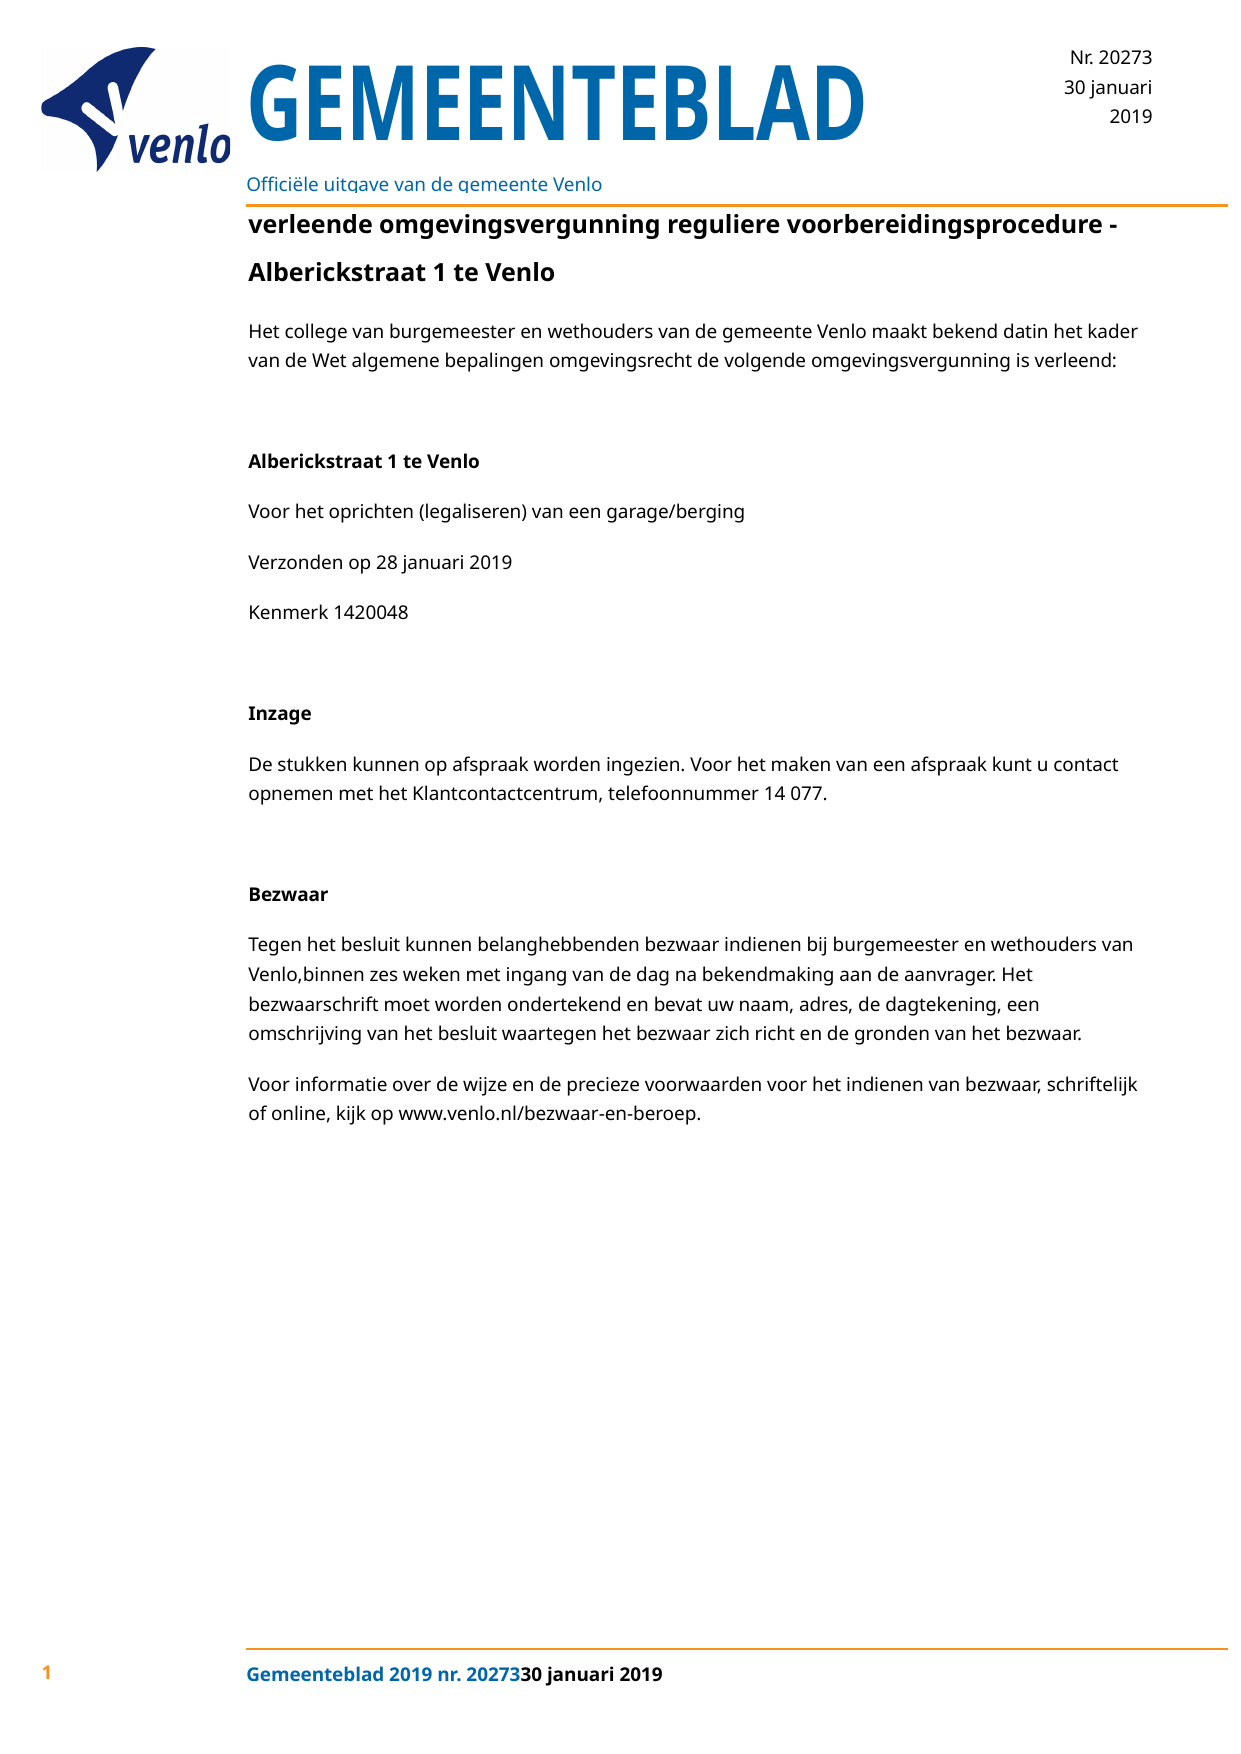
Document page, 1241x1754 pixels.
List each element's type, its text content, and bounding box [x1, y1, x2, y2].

text Voor informatie over de wijze en de precieze voorwaarden voor het indienen van bezwaar, schriftelijk of online, kijk op www.venlo.nl/bezwaar-en-beroep. [248, 1071, 1152, 1126]
text Voor het oprichten (legaliseren) van een garage/berging [248, 499, 1152, 524]
text Alberickstraat 1 te Venlo [248, 448, 1152, 474]
text Tegen het besluit kunnen belanghebbenden bezwaar indienen bij burgemeester en wethouders van Venlo,binnen zes weken met ingang van de dag na bekendmaking aan de aanvrager. Het bezwaarschrift moet worden ondertekend en bevat uw naam, adres, de dagtekening, een omschrijving van het besluit waartegen het bezwaar zich richt en de gronden van het bezwaar. [248, 932, 1152, 1046]
text Kenmerk 1420048 [248, 599, 1152, 625]
picture [41, 47, 231, 172]
text Het college van burgemeester en wethouders van de gemeente Venlo maakt bekend datin het kader van de Wet algemene bepalingen omgevingsrecht de volgende omgevingsvergunning is verleend: [248, 318, 1152, 373]
text verleende omgevingsvergunning reguliere voorbereidingsprocedure - Alberickstraat 1 te Venlo [248, 207, 1152, 288]
text De stukken kunnen op afspraak worden ingezien. Voor het maken van een afspraak kunt u contact opnemen met het Klantcontactcentrum, telefoonnummer 14 077. [248, 751, 1152, 806]
text Bezwaar [248, 881, 1152, 907]
text Inzage [248, 700, 1152, 726]
text Verzonden op 28 januari 2019 [248, 549, 1152, 575]
